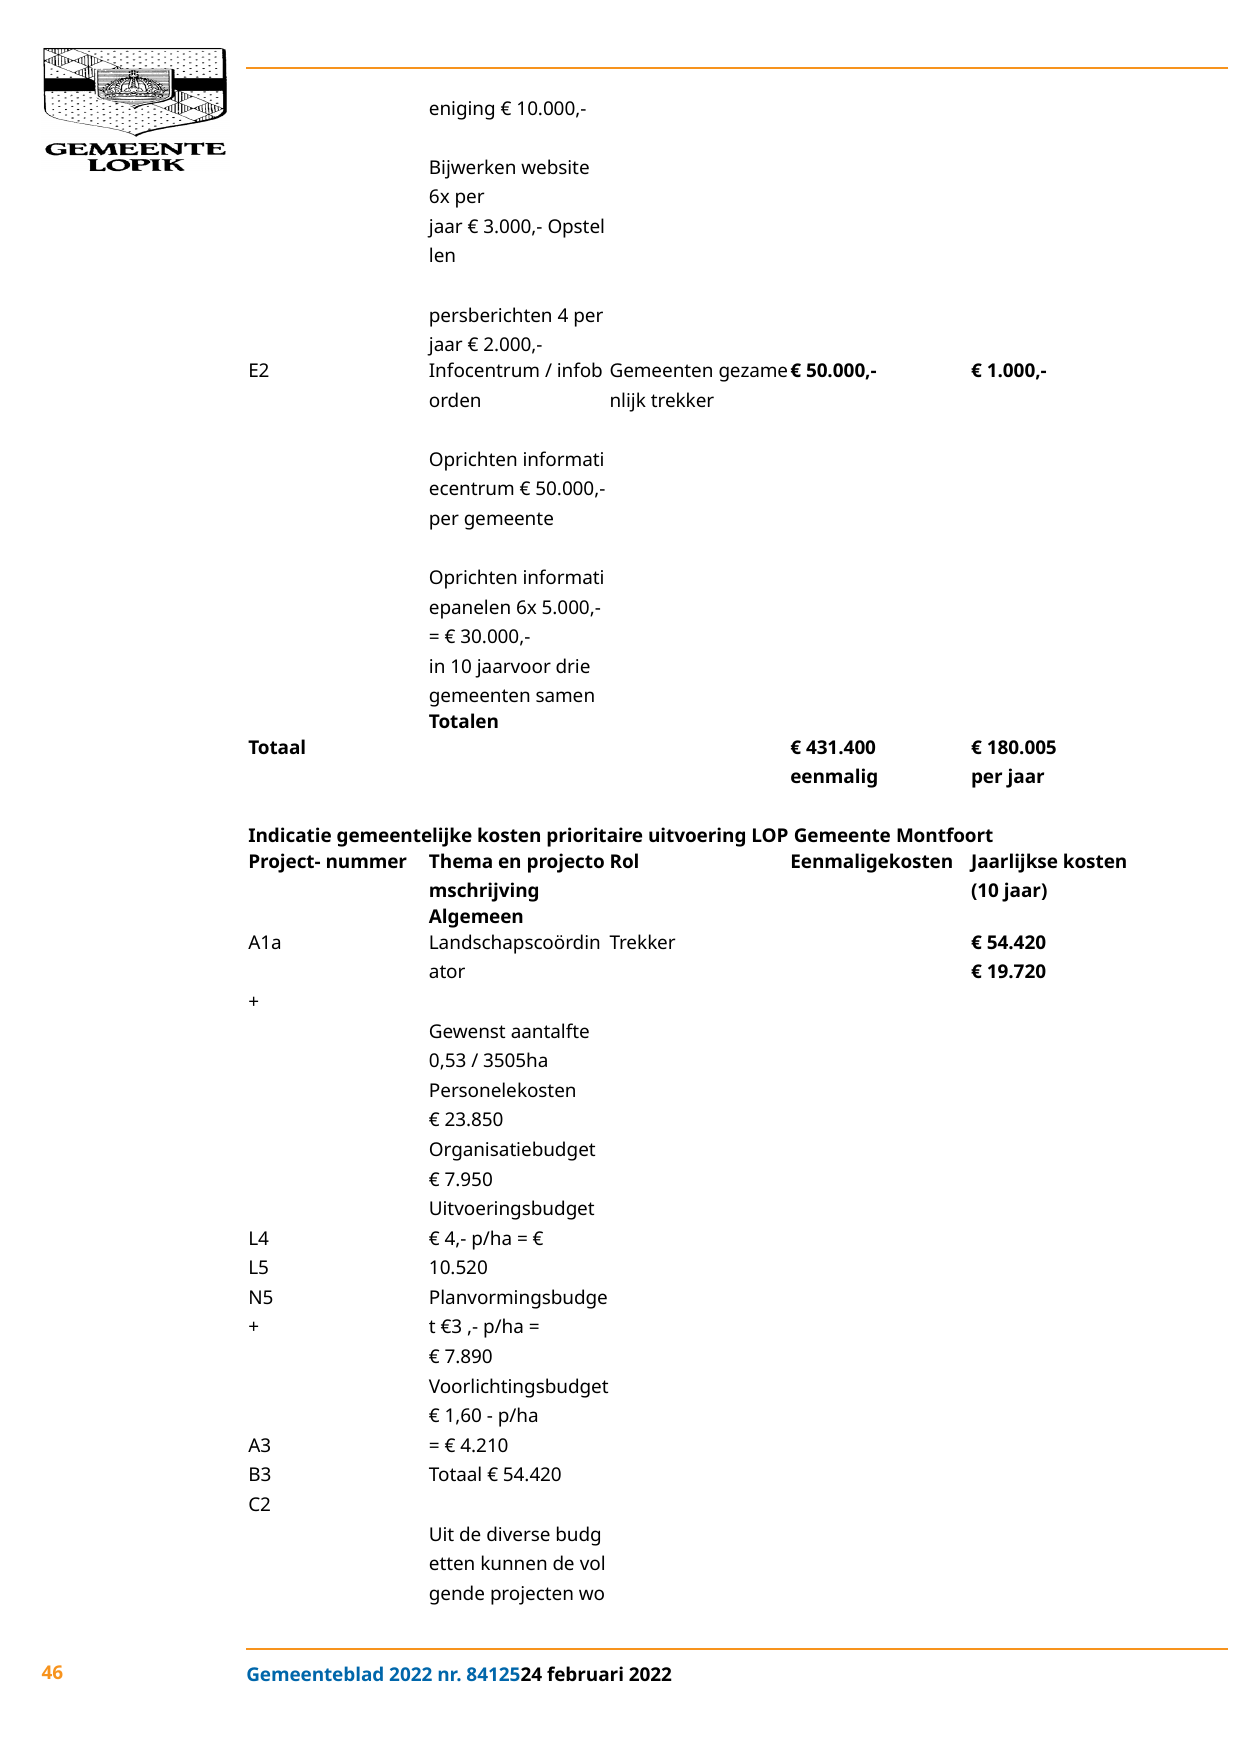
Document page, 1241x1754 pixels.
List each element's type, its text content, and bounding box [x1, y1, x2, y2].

table_cell eniging € 10.000,- Bijwerken website 6x per jaar € 3.000,- Opstellen persberichten 4 per jaar € 2.000,- [429, 95, 609, 357]
table_cell € 50.000,- [790, 357, 971, 708]
table_cell Infocentrum / infoborden Oprichten informatiecentrum € 50.000,- per gemeente Oprichten informatiepanelen 6x 5.000,- = € 30.000,- in 10 jaarvoor drie gemeenten samen [429, 357, 609, 708]
table_cell Totalen [429, 708, 1152, 734]
table_cell [429, 734, 609, 789]
table_cell Gemeenten gezamenlijk trekker [609, 357, 790, 708]
table_cell € 180.005 per jaar [971, 734, 1152, 789]
table_cell [248, 903, 429, 929]
table_cell [971, 95, 1152, 357]
table_cell Thema en projectomschrijving [429, 848, 609, 903]
table_cell Project- nummer [248, 848, 429, 903]
table_cell Rol [609, 848, 790, 903]
table_cell Jaarlijkse kosten (10 jaar) [971, 848, 1152, 903]
table_cell [609, 95, 790, 357]
table_cell Landschapscoördinator Gewenst aantalfte 0,53 / 3505ha Personelekosten € 23.850 Organisatiebudget € 7.950 Uitvoeringsbudget € 4,- p/ha = € 10.520 Planvormingsbudget €3 ,- p/ha = € 7.890 Voorlichtingsbudget € 1,60 - p/ha = € 4.210 Totaal € 54.420 Uit de diverse budgetten kunnen de volgende projecten wo [429, 929, 609, 1606]
table_header Indicatie gemeentelijke kosten prioritaire uitvoering LOP Gemeente Montfoort [248, 822, 1152, 848]
table_cell [790, 95, 971, 357]
table_cell [248, 95, 429, 357]
table_cell Algemeen [429, 903, 1152, 929]
table_cell Totaal [248, 734, 429, 789]
table_cell E2 [248, 357, 429, 708]
table_cell A1a + L4 L5 N5 + A3 B3 C2 [248, 929, 429, 1606]
table_cell [609, 734, 790, 789]
table_cell Eenmaligekosten [790, 848, 971, 903]
table_cell € 54.420 € 19.720 [971, 929, 1152, 1606]
picture [41, 47, 231, 172]
table_cell [248, 708, 429, 734]
table_cell [790, 929, 971, 1606]
table_cell € 1.000,- [971, 357, 1152, 708]
table_cell € 431.400 eenmalig [790, 734, 971, 789]
table_cell Trekker [609, 929, 790, 1606]
